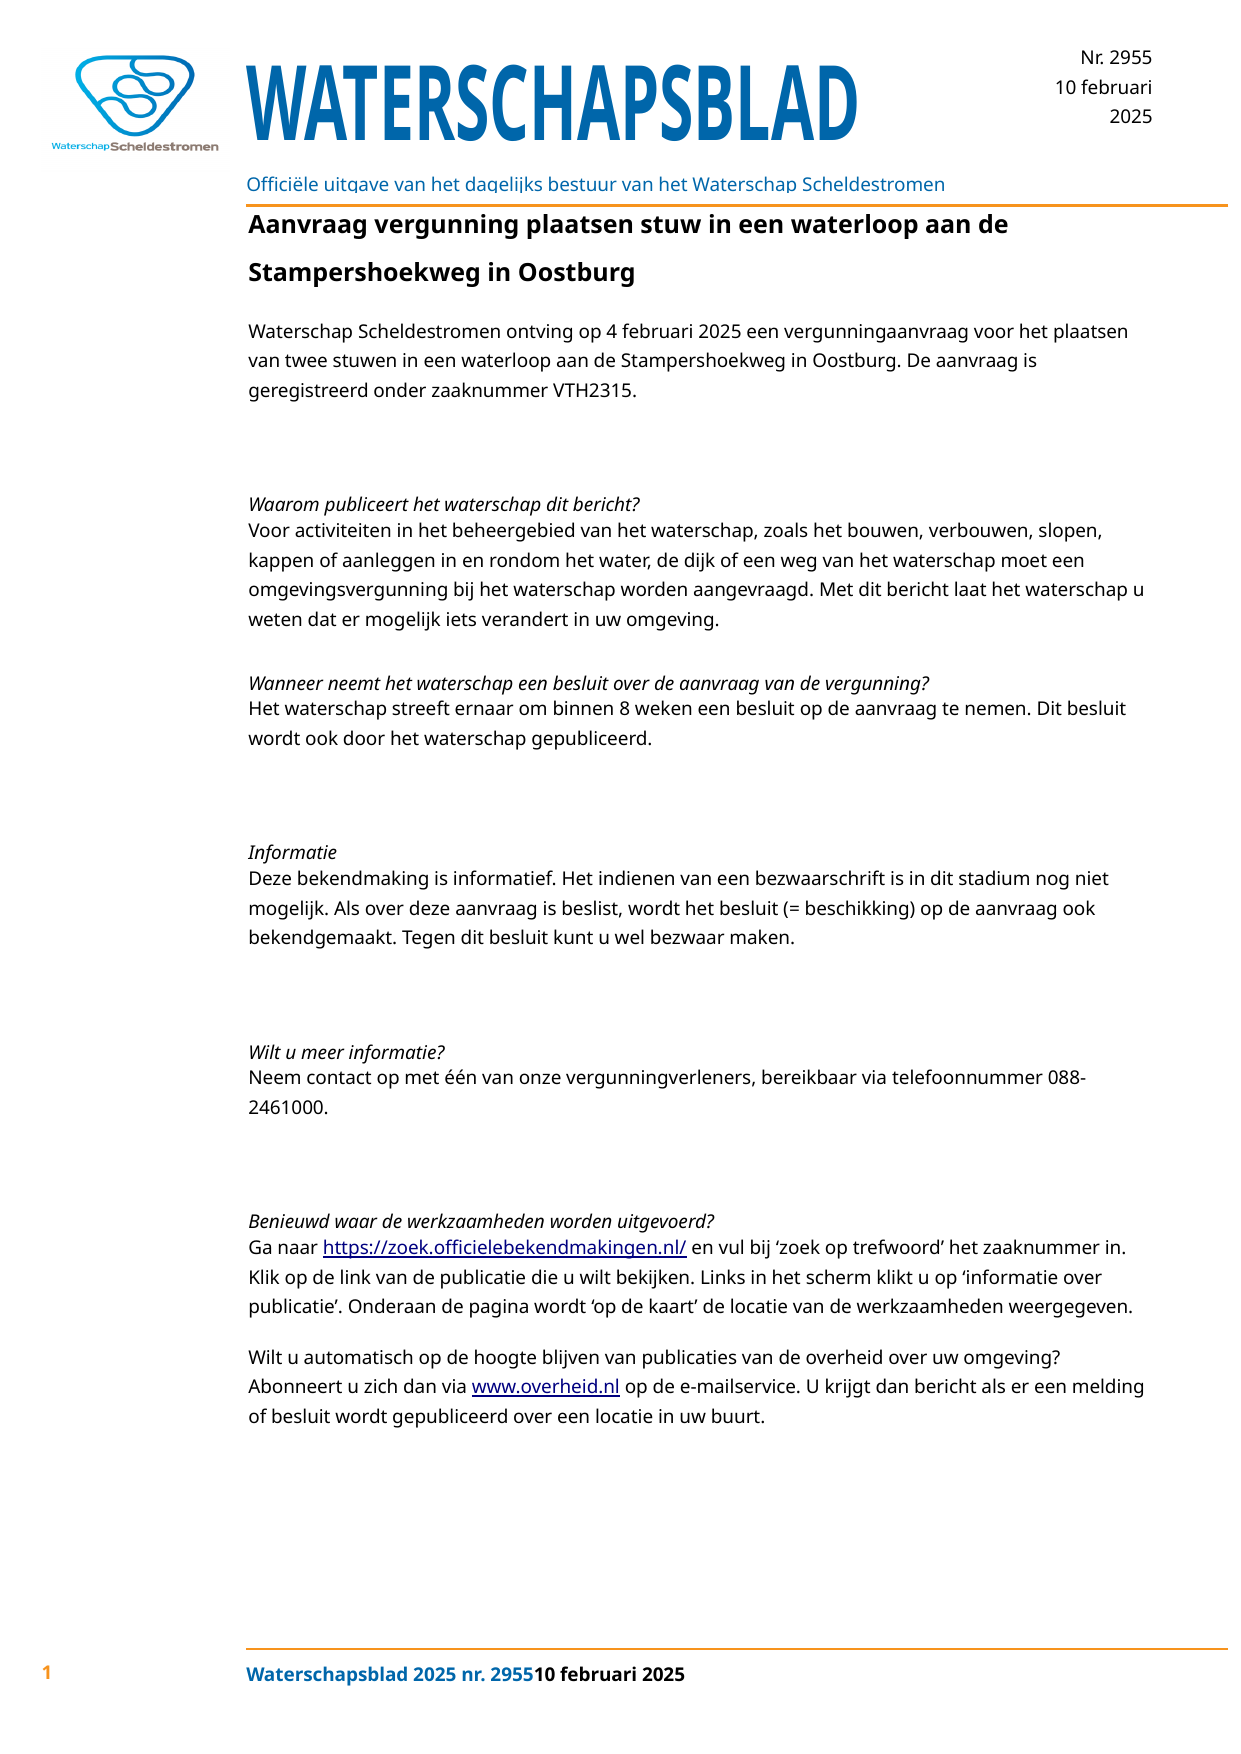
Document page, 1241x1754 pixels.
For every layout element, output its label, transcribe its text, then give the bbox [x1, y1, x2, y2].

text Wanneer neemt het waterschap een besluit over de aanvraag van de vergunning? [248, 670, 1152, 696]
text Wilt u meer informatie? [248, 1039, 1152, 1064]
text Waarom publiceert het waterschap dit bericht? [248, 491, 1152, 517]
text Wilt u automatisch op de hoogte blijven van publicaties van de overheid over uw omgeving? Abonneert u zich dan via www.overheid.nl op de e-mailservice. U krijgt dan bericht als er een melding of besluit wordt gepubliceerd over een locatie in uw buurt. [248, 1344, 1152, 1429]
picture [41, 47, 231, 172]
text Informatie [248, 839, 1152, 865]
text Benieuwd waar de werkzaamheden worden uitgevoerd? [248, 1208, 1152, 1234]
text Het waterschap streeft ernaar om binnen 8 weken een besluit op de aanvraag te nemen. Dit besluit wordt ook door het waterschap gepubliceerd. [248, 696, 1152, 751]
text Deze bekendmaking is informatief. Het indienen van een bezwaarschrift is in dit stadium nog niet mogelijk. Als over deze aanvraag is beslist, wordt het besluit (= beschikking) op de aanvraag ook bekendgemaakt. Tegen dit besluit kunt u wel bezwaar maken. [248, 865, 1152, 950]
text Waterschap Scheldestromen ontving op 4 februari 2025 een vergunningaanvraag voor het plaatsen van twee stuwen in een waterloop aan de Stampershoekweg in Oostburg. De aanvraag is geregistreerd onder zaaknummer VTH2315. [248, 318, 1152, 403]
text Ga naar https://zoek.officielebekendmakingen.nl/ en vul bij ‘zoek op trefwoord’ het zaaknummer in. Klik op de link van de publicatie die u wilt bekijken. Links in het scherm klikt u op ‘informatie over publicatie’. Onderaan de pagina wordt ‘op de kaart’ de locatie van de werkzaamheden weergegeven. [248, 1234, 1152, 1319]
text Neem contact op met één van onze vergunningverleners, bereikbaar via telefoonnummer 088-2461000. [248, 1064, 1152, 1120]
text Voor activiteiten in het beheergebied van het waterschap, zoals het bouwen, verbouwen, slopen, kappen of aanleggen in en rondom het water, de dijk of een weg van het waterschap moet een omgevingsvergunning bij het waterschap worden aangevraagd. Met dit bericht laat het waterschap u weten dat er mogelijk iets verandert in uw omgeving. [248, 517, 1152, 632]
text Aanvraag vergunning plaatsen stuw in een waterloop aan de Stampershoekweg in Oostburg [248, 207, 1152, 288]
